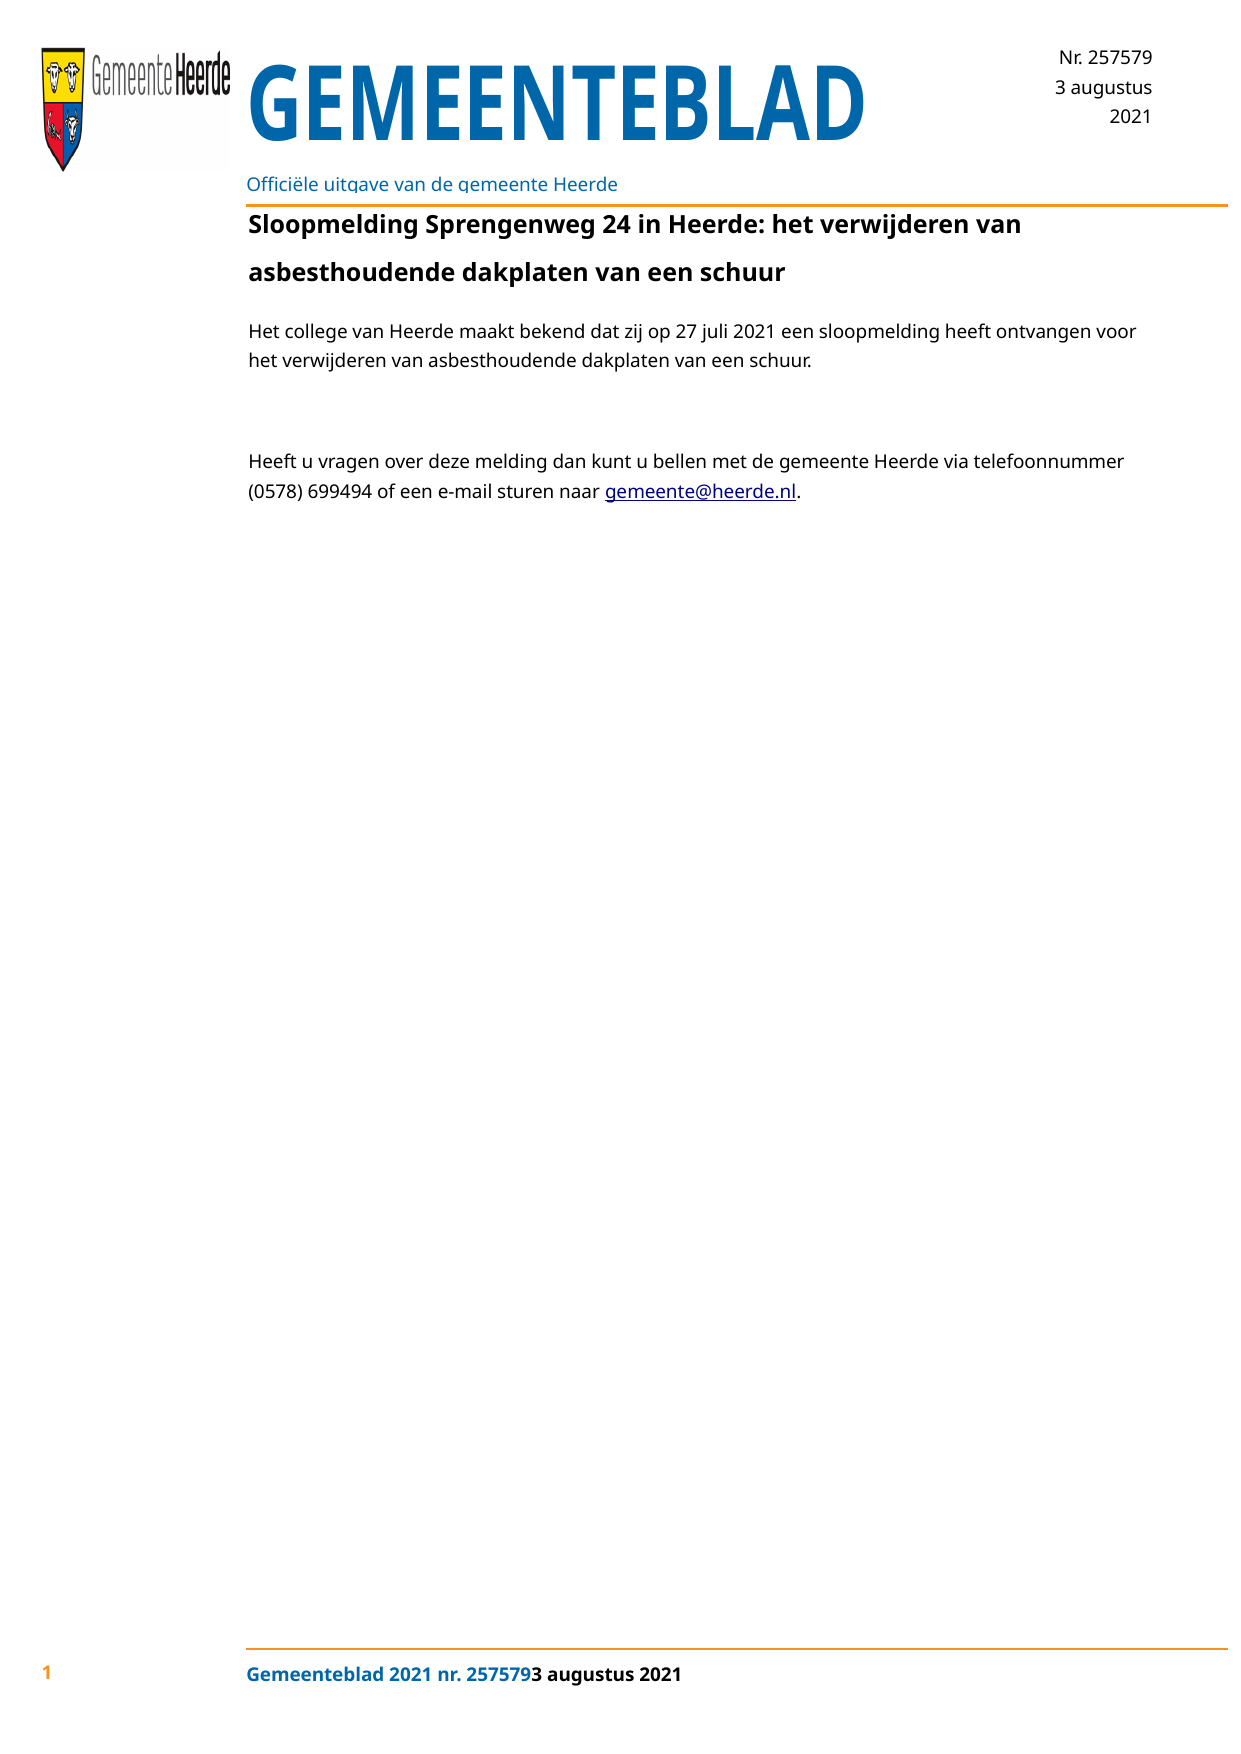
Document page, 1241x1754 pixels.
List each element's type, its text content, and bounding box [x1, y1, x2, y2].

text Het college van Heerde maakt bekend dat zij op 27 juli 2021 een sloopmelding heeft ontvangen voor het verwijderen van asbesthoudende dakplaten van een schuur. [248, 318, 1152, 373]
text Heeft u vragen over deze melding dan kunt u bellen met de gemeente Heerde via telefoonnummer (0578) 699494 of een e-mail sturen naar gemeente@heerde.nl. [248, 448, 1152, 504]
picture [41, 47, 231, 172]
text Sloopmelding Sprengenweg 24 in Heerde: het verwijderen van asbesthoudende dakplaten van een schuur [248, 207, 1152, 288]
